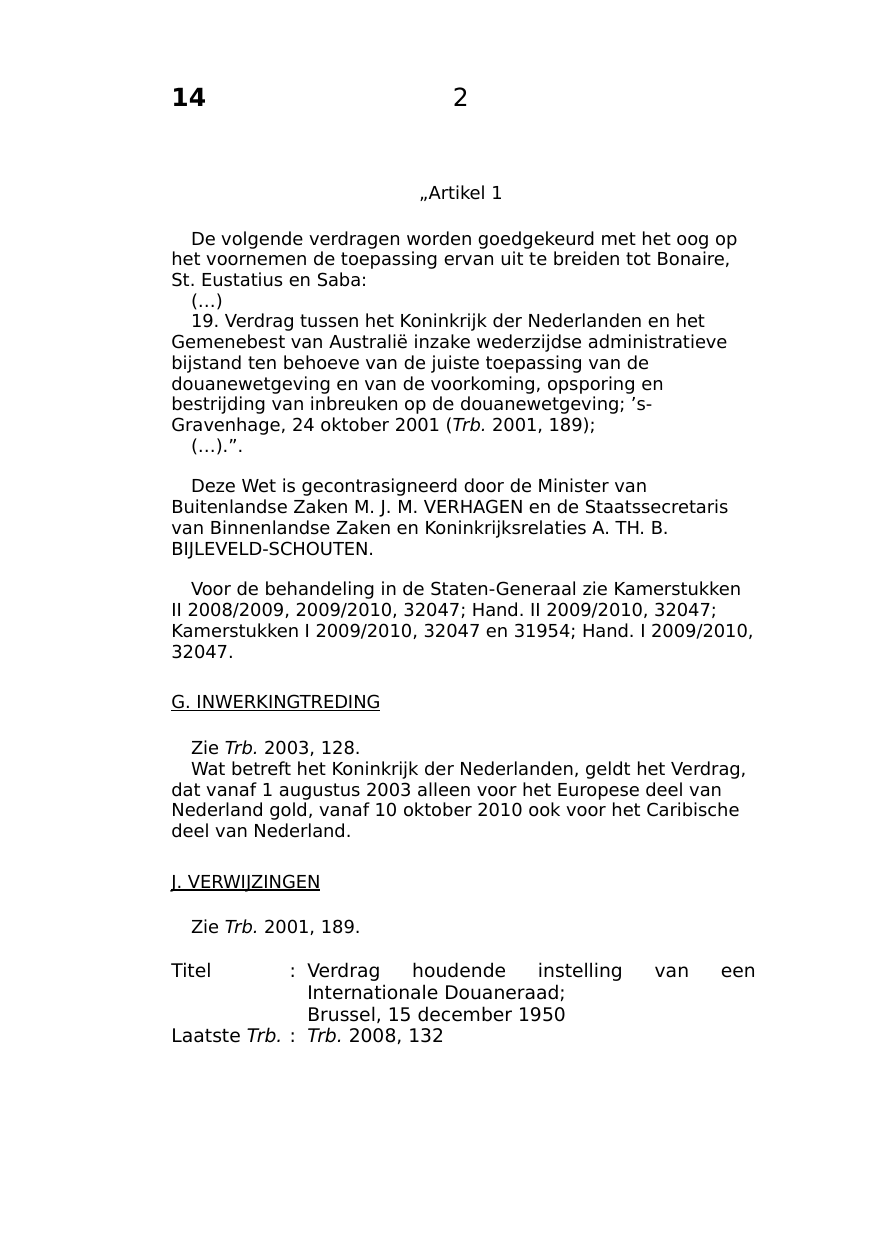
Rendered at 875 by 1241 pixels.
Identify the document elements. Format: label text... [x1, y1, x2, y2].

subtitle G. INWERKINGTREDING [171, 692, 756, 713]
text Zie Trb. 2003, 128. [171, 738, 756, 759]
text Zie Trb. 2001, 189. [171, 917, 756, 938]
subtitle J. VERWIJZINGEN [171, 872, 756, 892]
text (…).”. [171, 436, 756, 456]
table_cell : [289, 1026, 307, 1047]
table_cell Trb. 2008, 132 [307, 1026, 756, 1047]
subtitle „Artikel 1 [171, 183, 756, 203]
text (…) [171, 291, 756, 311]
text 19. Verdrag tussen het Koninkrijk der Nederlanden en het Gemenebest van Australië inzake wederzijdse administratieve bijstand ten behoeve van de juiste toepassing van de douanewetgeving en van de voorkoming, opsporing en bestrijding van inbreuken op de douanewetgeving; ’s-Gravenhage, 24 oktober 2001 (Trb. 2001, 189); [171, 311, 756, 436]
table_header Verdrag houdende instelling van een Internationale Douaneraad; Brussel, 15 december 1950 [307, 960, 756, 1026]
table_cell Laatste Trb. [171, 1026, 289, 1047]
table_header : [289, 960, 307, 1026]
table_header Titel [171, 960, 289, 1026]
text De volgende verdragen worden goedgekeurd met het oog op het voornemen de toepassing ervan uit te breiden tot Bonaire, St. Eustatius en Saba: [171, 228, 756, 291]
text Deze Wet is gecontrasigneerd door de Minister van Buitenlandse Zaken M. J. M. VERHAGEN en de Staatssecretaris van Binnenlandse Zaken en Koninkrijksrelaties A. TH. B. BIJLEVELD-SCHOUTEN. [171, 476, 756, 559]
text Voor de behandeling in de Staten-Generaal zie Kamerstukken II 2008/2009, 2009/2010, 32047; Hand. II 2009/2010, 32047; Kamerstukken I 2009/2010, 32047 en 31954; Hand. I 2009/2010, 32047. [171, 579, 756, 662]
text Wat betreft het Koninkrijk der Nederlanden, geldt het Verdrag, dat vanaf 1 augustus 2003 alleen voor het Europese deel van Nederland gold, vanaf 10 oktober 2010 ook voor het Caribische deel van Nederland. [171, 759, 756, 842]
